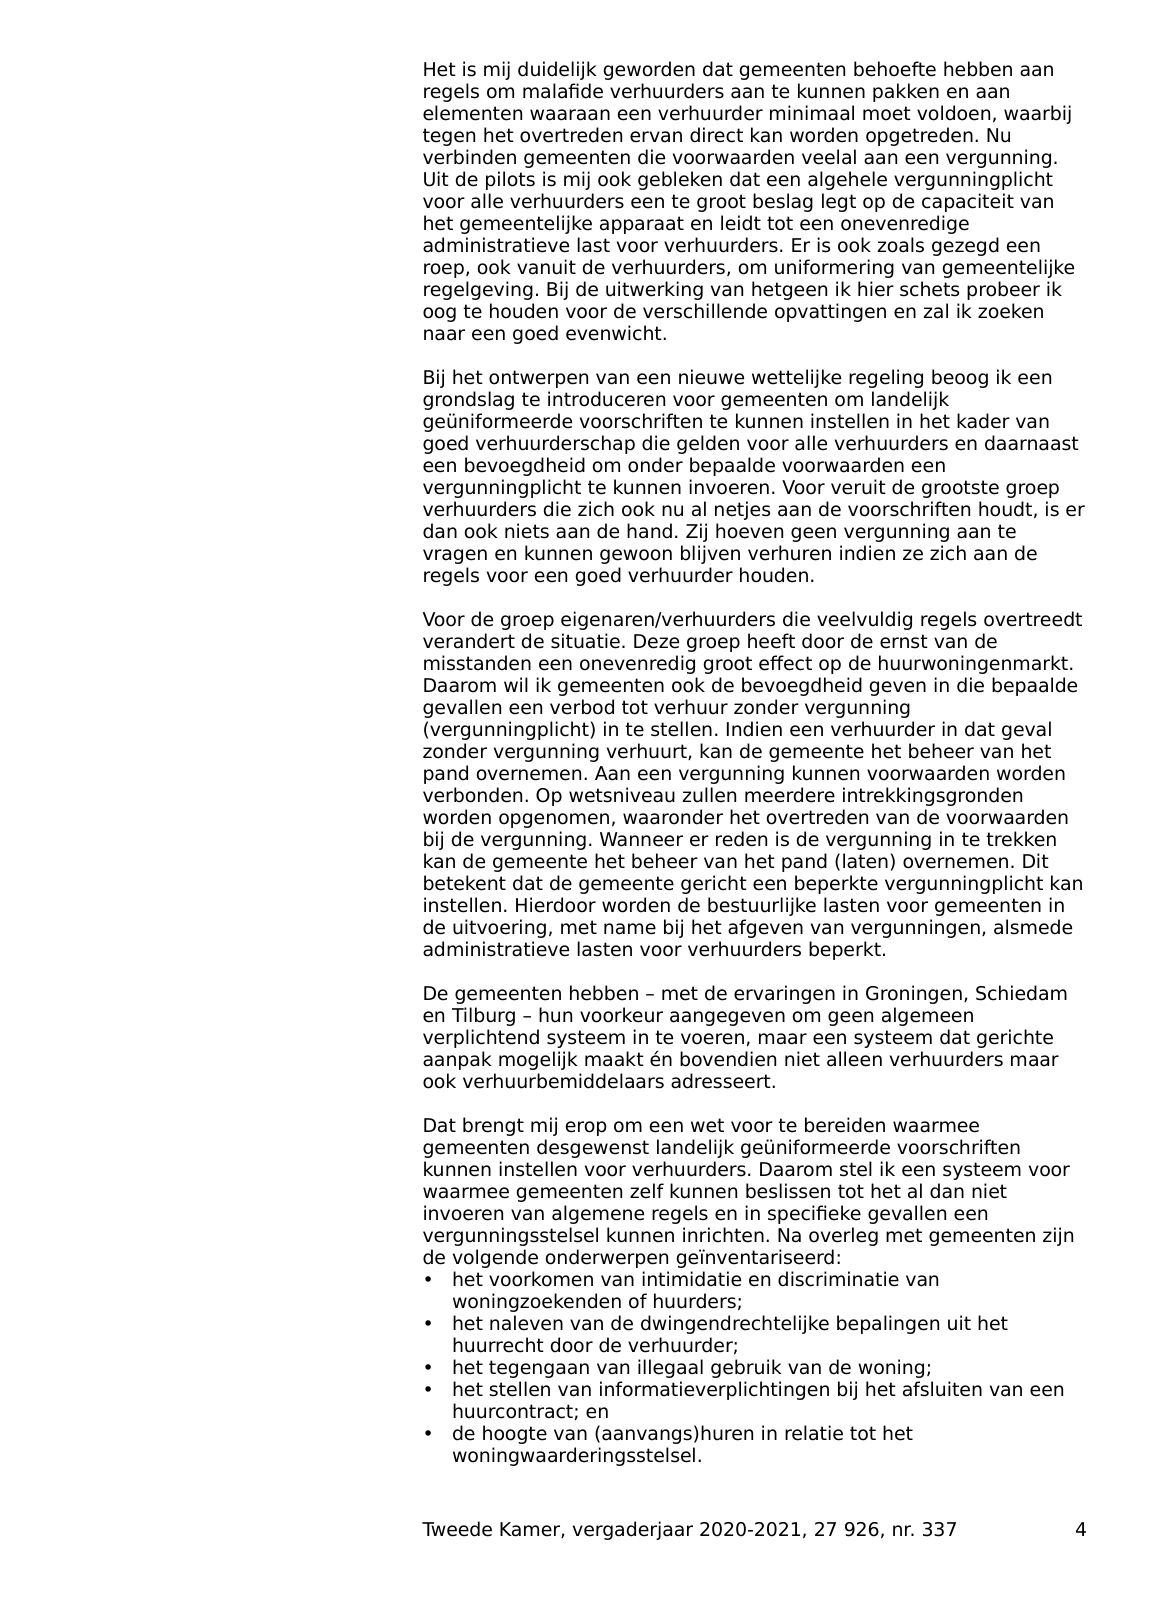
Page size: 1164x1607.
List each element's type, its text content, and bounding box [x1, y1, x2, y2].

text • de hoogte van (aanvangs)huren in relatie tot het woningwaarderingsstelsel. [422, 1423, 1087, 1467]
text • het naleven van de dwingendrechtelijke bepalingen uit het huurrecht door de verhuurder; [422, 1313, 1087, 1357]
text • het voorkomen van intimidatie en discriminatie van woningzoekenden of huurders; [422, 1269, 1087, 1313]
text Dat brengt mij erop om een wet voor te bereiden waarmee gemeenten desgewenst landelijk geüniformeerde voorschriften kunnen instellen voor verhuurders. Daarom stel ik een systeem voor waarmee gemeenten zelf kunnen beslissen tot het al dan niet invoeren van algemene regels en in specifieke gevallen een vergunningsstelsel kunnen inrichten. Na overleg met gemeenten zijn de volgende onderwerpen geïnventariseerd: [422, 1115, 1087, 1269]
text Het is mij duidelijk geworden dat gemeenten behoefte hebben aan regels om malafide verhuurders aan te kunnen pakken en aan elementen waaraan een verhuurder minimaal moet voldoen, waarbij tegen het overtreden ervan direct kan worden opgetreden. Nu verbinden gemeenten die voorwaarden veelal aan een vergunning. Uit de pilots is mij ook gebleken dat een algehele vergunningplicht voor alle verhuurders een te groot beslag legt op de capaciteit van het gemeentelijke apparaat en leidt tot een onevenredige administratieve last voor verhuurders. Er is ook zoals gezegd een roep, ook vanuit de verhuurders, om uniformering van gemeentelijke regelgeving. Bij de uitwerking van hetgeen ik hier schets probeer ik oog te houden voor de verschillende opvattingen en zal ik zoeken naar een goed evenwicht. [422, 59, 1087, 345]
text • het tegengaan van illegaal gebruik van de woning; [422, 1357, 1087, 1379]
text Voor de groep eigenaren/verhuurders die veelvuldig regels overtreedt verandert de situatie. Deze groep heeft door de ernst van de misstanden een onevenredig groot effect op de huurwoningenmarkt. Daarom wil ik gemeenten ook de bevoegdheid geven in die bepaalde gevallen een verbod tot verhuur zonder vergunning (vergunningplicht) in te stellen. Indien een verhuurder in dat geval zonder vergunning verhuurt, kan de gemeente het beheer van het pand overnemen. Aan een vergunning kunnen voorwaarden worden verbonden. Op wetsniveau zullen meerdere intrekkingsgronden worden opgenomen, waaronder het overtreden van de voorwaarden bij de vergunning. Wanneer er reden is de vergunning in te trekken kan de gemeente het beheer van het pand (laten) overnemen. Dit betekent dat de gemeente gericht een beperkte vergunningplicht kan instellen. Hierdoor worden de bestuurlijke lasten voor gemeenten in de uitvoering, met name bij het afgeven van vergunningen, alsmede administratieve lasten voor verhuurders beperkt. [422, 609, 1087, 961]
text De gemeenten hebben – met de ervaringen in Groningen, Schiedam en Tilburg – hun voorkeur aangegeven om geen algemeen verplichtend systeem in te voeren, maar een systeem dat gerichte aanpak mogelijk maakt én bovendien niet alleen verhuurders maar ook verhuurbemiddelaars adresseert. [422, 983, 1087, 1093]
text • het stellen van informatieverplichtingen bij het afsluiten van een huurcontract; en [422, 1379, 1087, 1423]
text Bij het ontwerpen van een nieuwe wettelijke regeling beoog ik een grondslag te introduceren voor gemeenten om landelijk geüniformeerde voorschriften te kunnen instellen in het kader van goed verhuurderschap die gelden voor alle verhuurders en daarnaast een bevoegdheid om onder bepaalde voorwaarden een vergunningplicht te kunnen invoeren. Voor veruit de grootste groep verhuurders die zich ook nu al netjes aan de voorschriften houdt, is er dan ook niets aan de hand. Zij hoeven geen vergunning aan te vragen en kunnen gewoon blijven verhuren indien ze zich aan de regels voor een goed verhuurder houden. [422, 367, 1087, 587]
